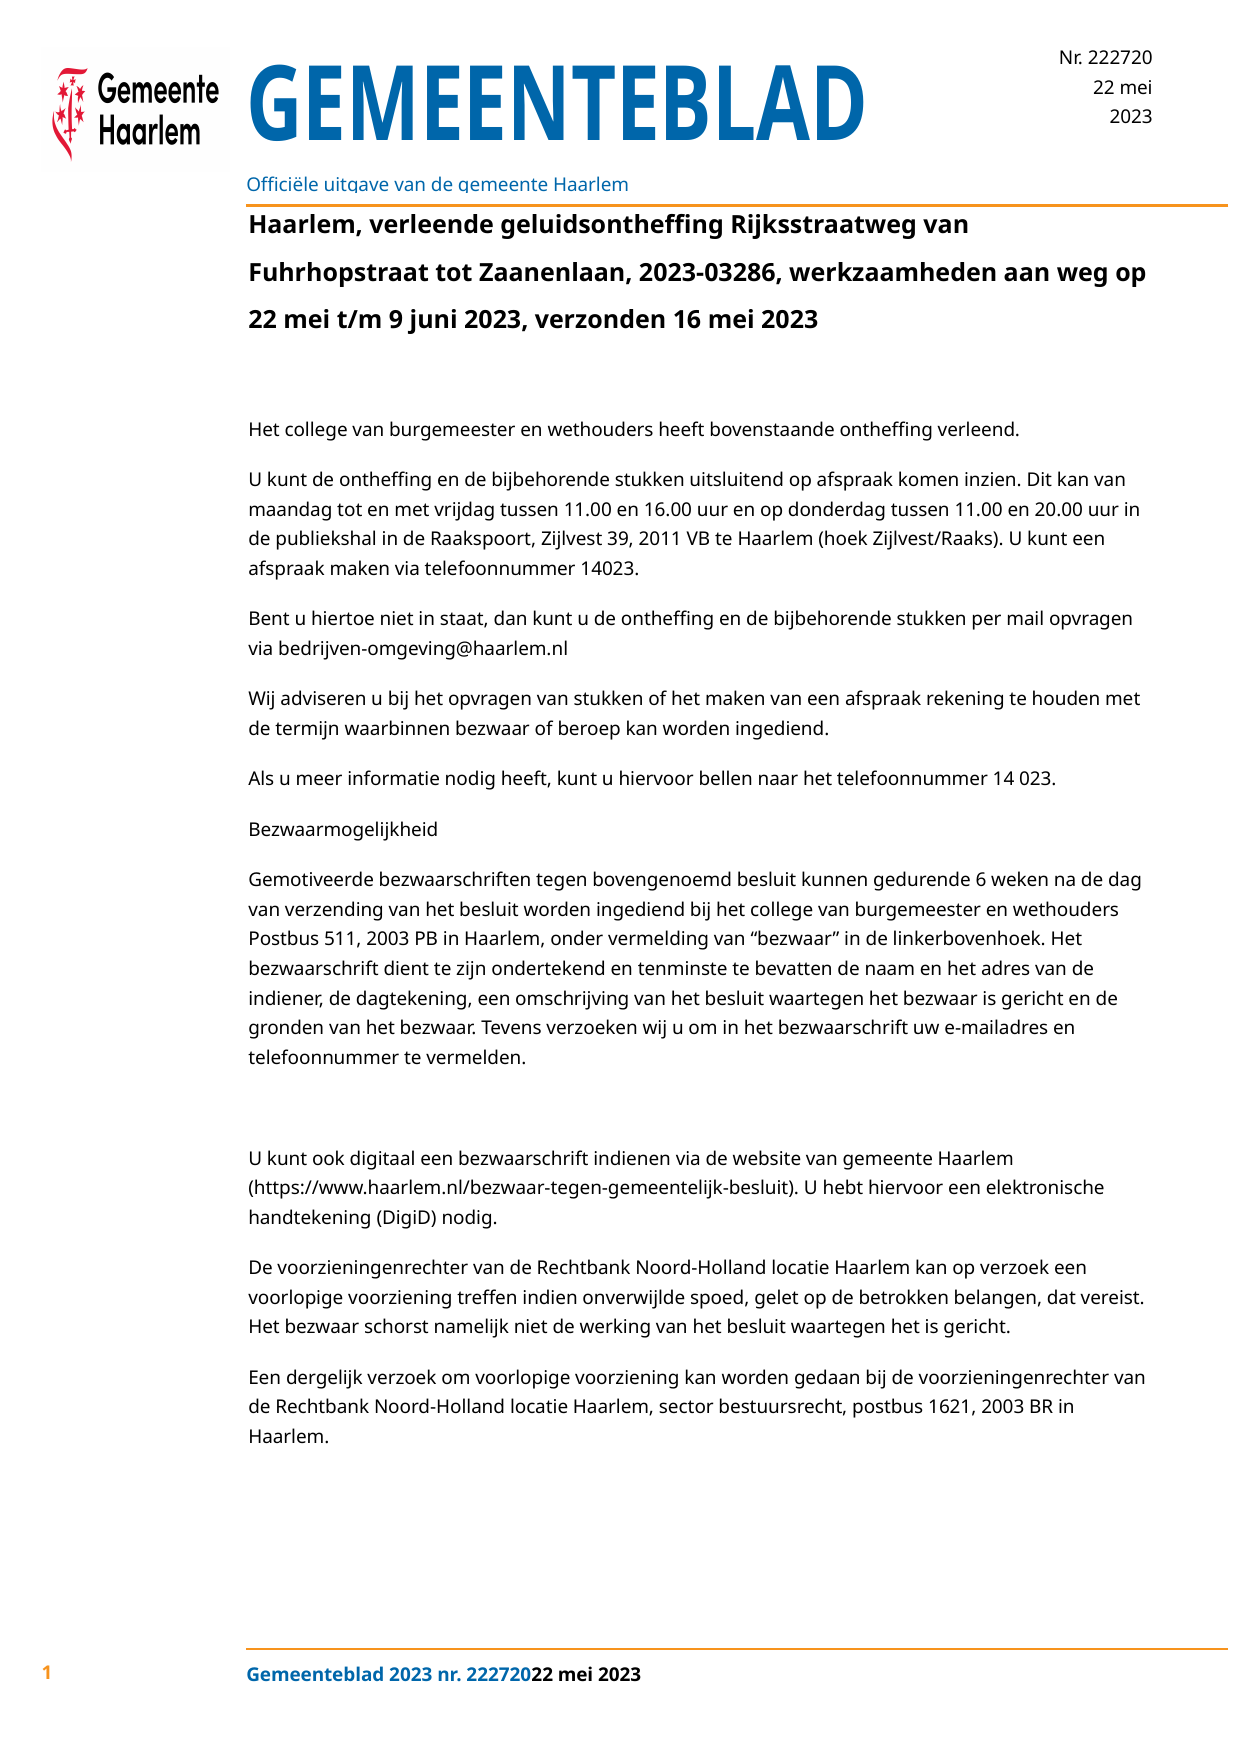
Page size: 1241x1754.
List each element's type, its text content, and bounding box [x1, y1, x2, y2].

text Bezwaarmogelijkheid [248, 816, 1152, 842]
text Wij adviseren u bij het opvragen van stukken of het maken van een afspraak rekening te houden met de termijn waarbinnen bezwaar of beroep kan worden ingediend. [248, 686, 1152, 741]
text Het college van burgemeester en wethouders heeft bovenstaande ontheffing verleend. [248, 416, 1152, 442]
text U kunt de ontheffing en de bijbehorende stukken uitsluitend op afspraak komen inzien. Dit kan van maandag tot en met vrijdag tussen 11.00 en 16.00 uur en op donderdag tussen 11.00 en 20.00 uur in de publiekshal in de Raakspoort, Zijlvest 39, 2011 VB te Haarlem (hoek Zijlvest/Raaks). U kunt een afspraak maken via telefoonnummer 14023. [248, 466, 1152, 581]
text Een dergelijk verzoek om voorlopige voorziening kan worden gedaan bij de voorzieningenrechter van de Rechtbank Noord-Holland locatie Haarlem, sector bestuursrecht, postbus 1621, 2003 BR in Haarlem. [248, 1364, 1152, 1449]
picture [41, 47, 231, 172]
text Gemotiveerde bezwaarschriften tegen bovengenoemd besluit kunnen gedurende 6 weken na de dag van verzending van het besluit worden ingediend bij het college van burgemeester en wethouders Postbus 511, 2003 PB in Haarlem, onder vermelding van “bezwaar” in de linkerbovenhoek. Het bezwaarschrift dient te zijn ondertekend en tenminste te bevatten de naam en het adres van de indiener, de dagtekening, een omschrijving van het besluit waartegen het bezwaar is gericht en de gronden van het bezwaar. Tevens verzoeken wij u om in het bezwaarschrift uw e-mailadres en telefoonnummer te vermelden. [248, 866, 1152, 1069]
text De voorzieningenrechter van de Rechtbank Noord-Holland locatie Haarlem kan op verzoek een voorlopige voorziening treffen indien onverwijlde spoed, gelet op de betrokken belangen, dat vereist. Het bezwaar schorst namelijk niet de werking van het besluit waartegen het is gericht. [248, 1254, 1152, 1339]
text Bent u hiertoe niet in staat, dan kunt u de ontheffing en de bijbehorende stukken per mail opvragen via bedrijven-omgeving@haarlem.nl [248, 606, 1152, 661]
text Haarlem, verleende geluidsontheffing Rijksstraatweg van Fuhrhopstraat tot Zaanenlaan, 2023-03286, werkzaamheden aan weg op 22 mei t/m 9 juni 2023, verzonden 16 mei 2023 [248, 207, 1152, 336]
text U kunt ook digitaal een bezwaarschrift indienen via de website van gemeente Haarlem (https://www.haarlem.nl/bezwaar-tegen-gemeentelijk-besluit). U hebt hiervoor een elektronische handtekening (DigiD) nodig. [248, 1145, 1152, 1229]
text Als u meer informatie nodig heeft, kunt u hiervoor bellen naar het telefoonnummer 14 023. [248, 766, 1152, 791]
